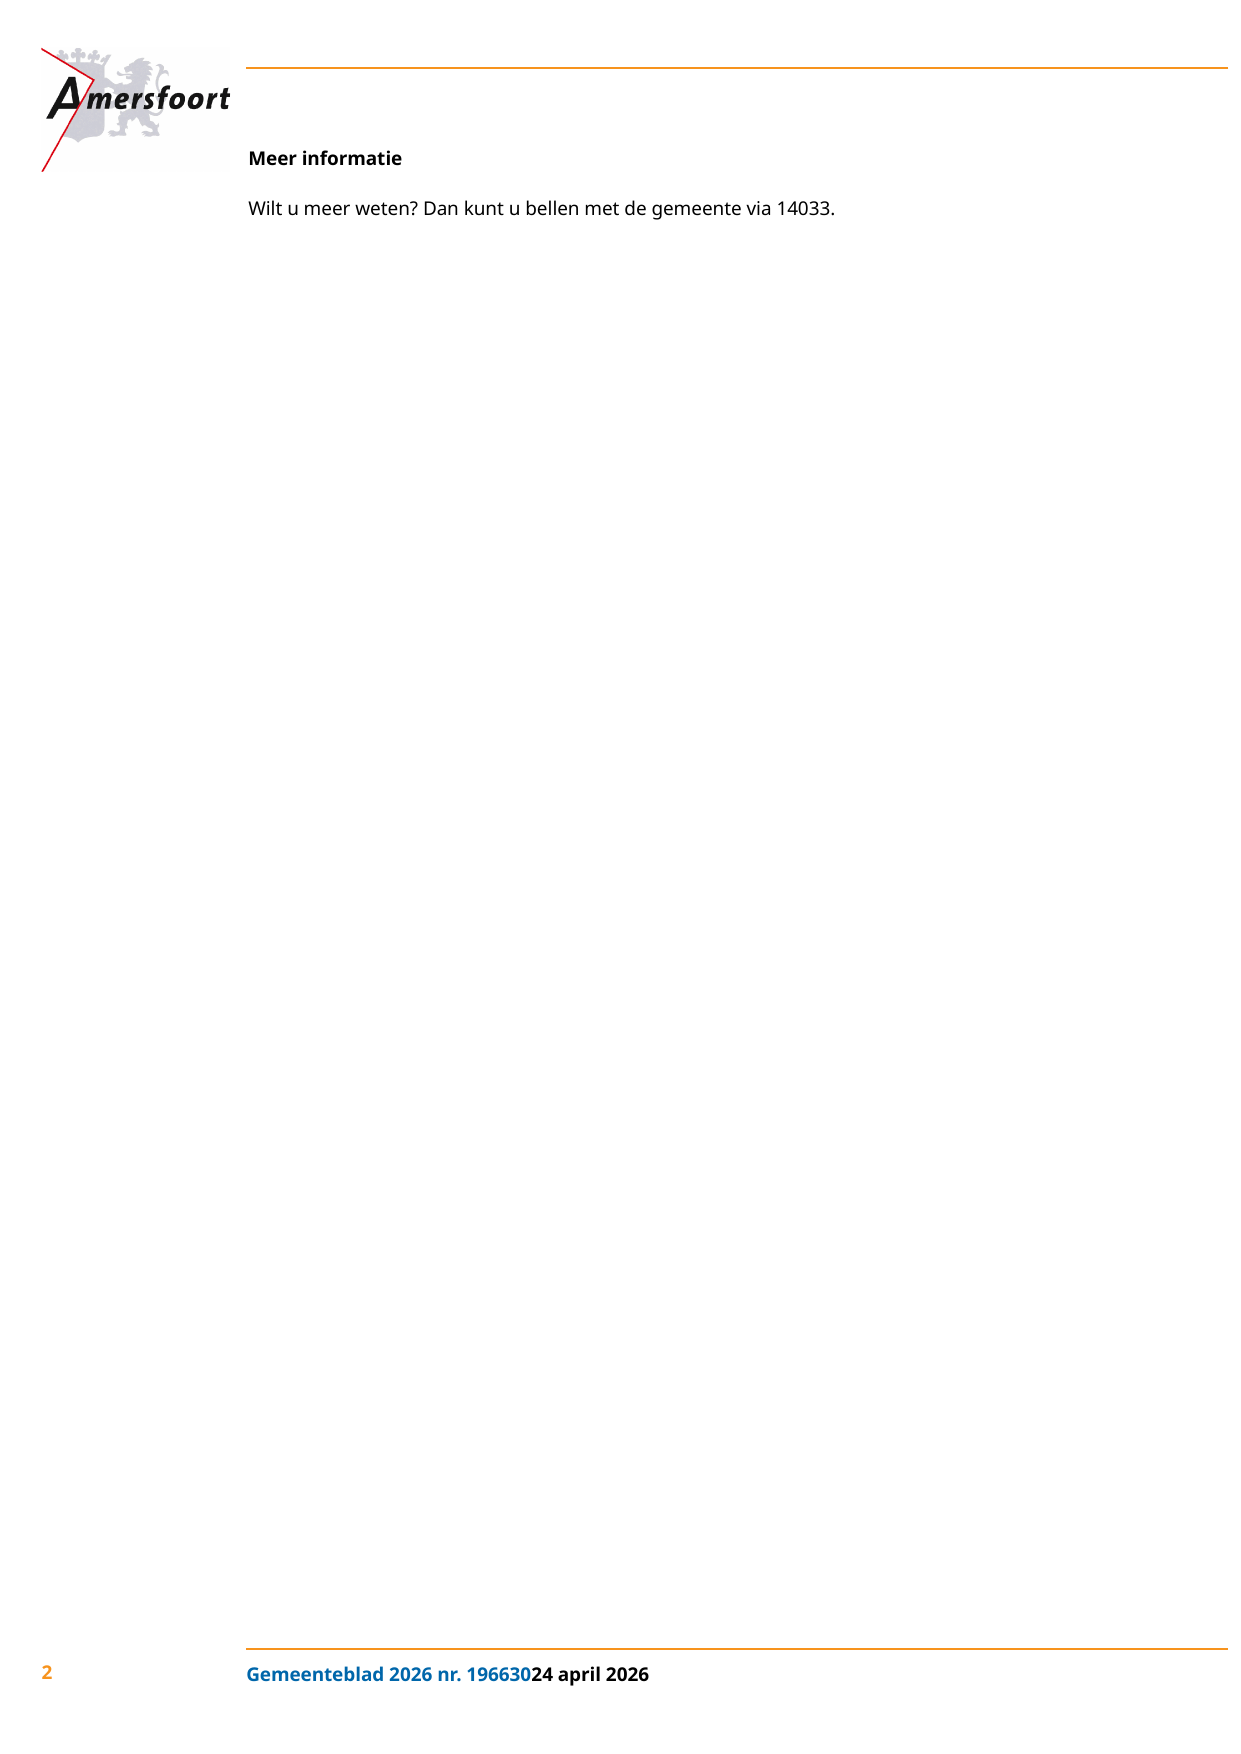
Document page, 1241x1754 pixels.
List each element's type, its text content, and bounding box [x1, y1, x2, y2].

picture [41, 47, 231, 172]
text Wilt u meer weten? Dan kunt u bellen met de gemeente via 14033. [248, 196, 1152, 221]
text Meer informatie [248, 145, 1152, 171]
